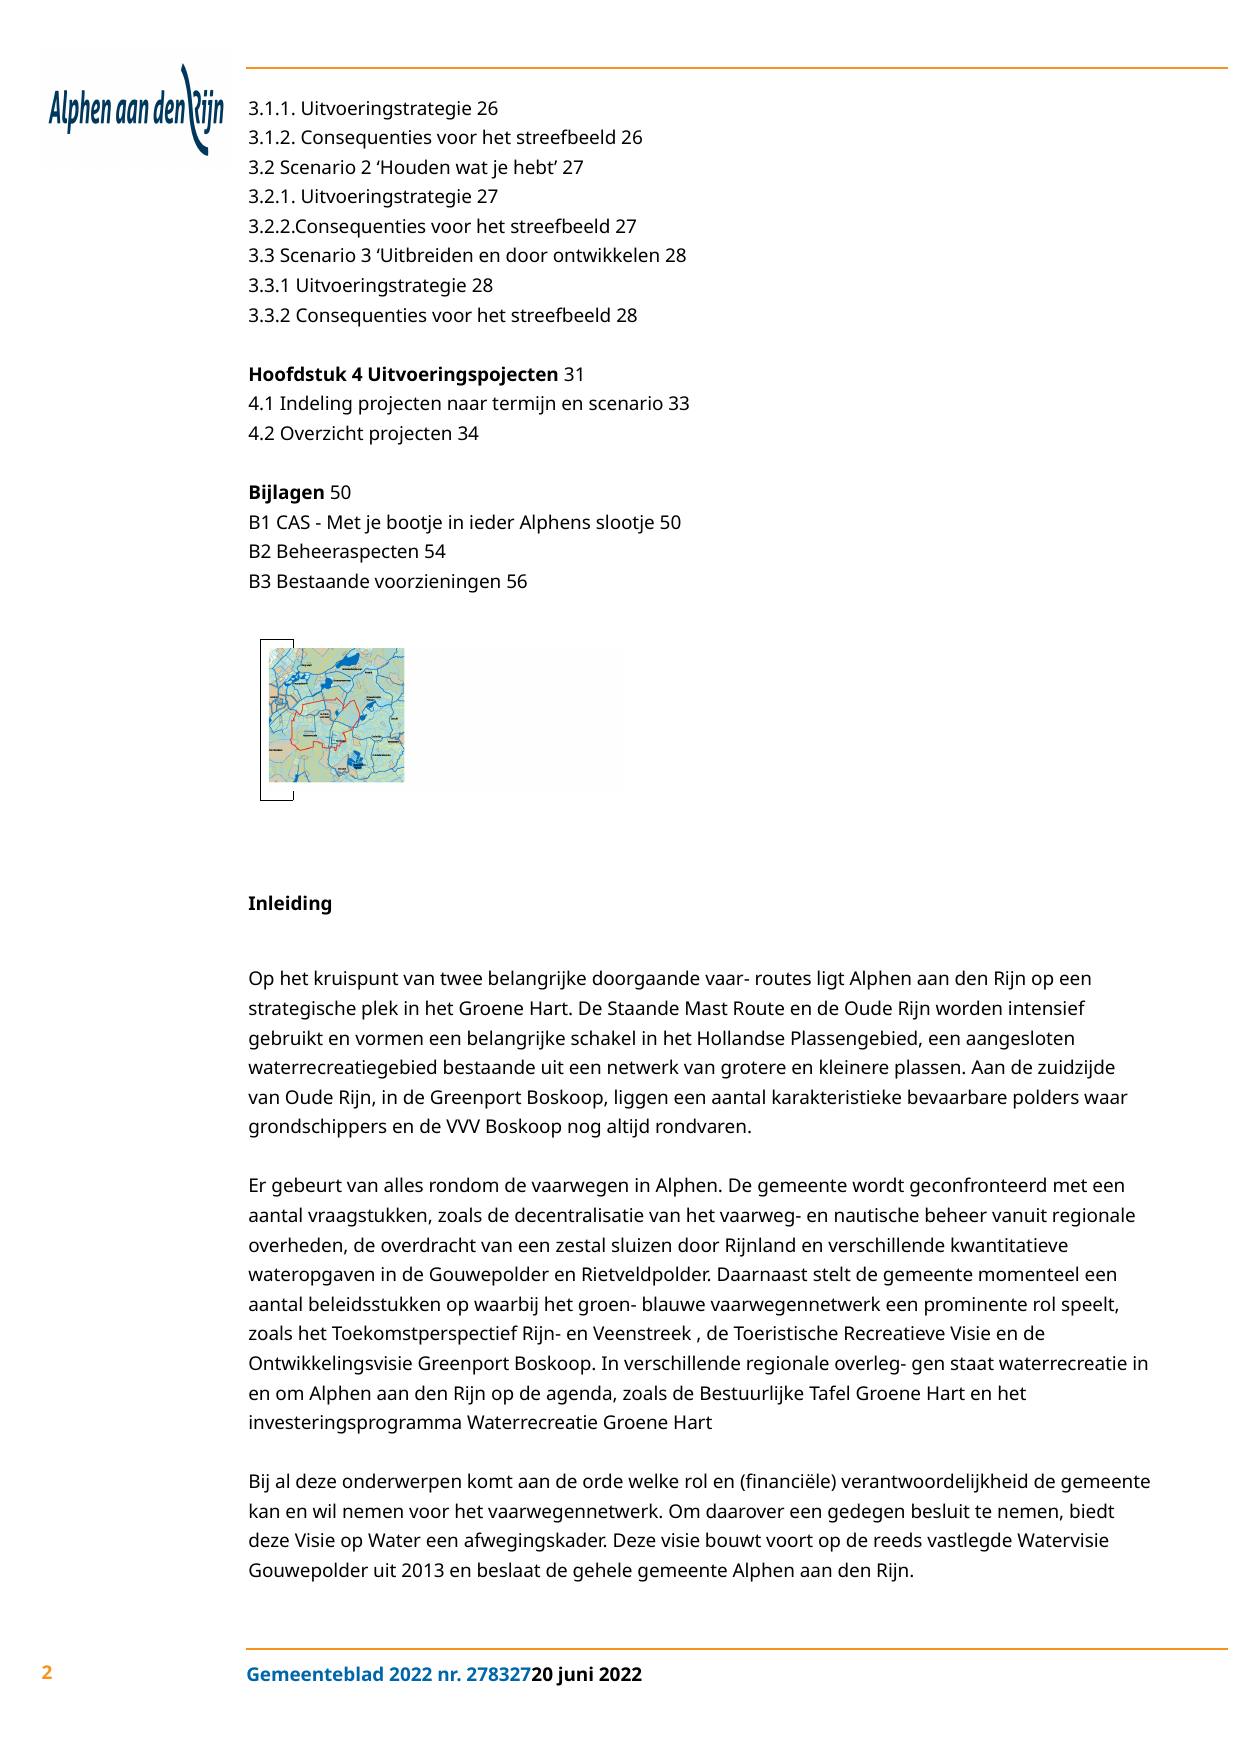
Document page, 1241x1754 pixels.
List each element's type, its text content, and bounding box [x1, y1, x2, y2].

text Inleiding [248, 888, 1152, 916]
text Hoofdstuk 4 Uitvoeringspojecten 31 [248, 361, 1152, 387]
text Bij al deze onderwerpen komt aan de orde welke rol en (financiële) verantwoordelijkheid de gemeente kan en wil nemen voor het vaarwegennetwerk. Om daarover een gedegen besluit te nemen, biedt deze Visie op Water een afwegingskader. Deze visie bouwt voort op de reeds vastlegde Watervisie Gouwepolder uit 2013 en beslaat de gehele gemeente Alphen aan den Rijn. [248, 1468, 1152, 1583]
text 3.2 Scenario 2 ‘Houden wat je hebt’ 27 [248, 154, 1152, 180]
text 3.1.1. Uitvoeringstrategie 26 [248, 95, 1152, 121]
text Bijlagen 50 [248, 479, 1152, 505]
text Er gebeurt van alles rondom de vaarwegen in Alphen. De gemeente wordt geconfronteerd met een aantal vraagstukken, zoals de decentralisatie van het vaarweg- en nautische beheer vanuit regionale overheden, de overdracht van een zestal sluizen door Rijnland en verschillende kwantitatieve wateropgaven in de Gouwepolder en Rietveldpolder. Daarnaast stelt de gemeente momenteel een aantal beleidsstukken op waarbij het groen- blauwe vaarwegennetwerk een prominente rol speelt, zoals het Toekomstperspectief Rijn- en Veenstreek , de Toeristische Recreatieve Visie en de Ontwikkelingsvisie Greenport Boskoop. In verschillende regionale overleg- gen staat waterrecreatie in en om Alphen aan den Rijn op de agenda, zoals de Bestuurlijke Tafel Groene Hart en het investeringsprogramma Waterrecreatie Groene Hart [248, 1173, 1152, 1435]
text 3.1.2. Consequenties voor het streefbeeld 26 [248, 124, 1152, 150]
picture [41, 47, 231, 172]
text 3.2.1. Uitvoeringstrategie 27 [248, 183, 1152, 209]
text 3.2.2.Consequenties voor het streefbeeld 27 [248, 213, 1152, 239]
text 4.2 Overzicht projecten 34 [248, 420, 1152, 446]
text 3.3.2 Consequenties voor het streefbeeld 28 [248, 302, 1152, 328]
text B1 CAS - Met je bootje in ieder Alphens slootje 50 [248, 509, 1152, 535]
text 3.3.1 Uitvoeringstrategie 28 [248, 272, 1152, 298]
text 4.1 Indeling projecten naar termijn en scenario 33 [248, 391, 1152, 416]
picture [268, 648, 624, 791]
text Op het kruispunt van twee belangrijke doorgaande vaar- routes ligt Alphen aan den Rijn op een strategische plek in het Groene Hart. De Staande Mast Route en de Oude Rijn worden intensief gebruikt en vormen een belangrijke schakel in het Hollandse Plassengebied, een aangesloten waterrecreatiegebied bestaande uit een netwerk van grotere en kleinere plassen. Aan de zuidzijde van Oude Rijn, in de Greenport Boskoop, liggen een aantal karakteristieke bevaarbare polders waar grondschippers en de VVV Boskoop nog altijd rondvaren. [248, 966, 1152, 1139]
text 3.3 Scenario 3 ‘Uitbreiden en door ontwikkelen 28 [248, 243, 1152, 268]
text B2 Beheeraspecten 54 [248, 538, 1152, 564]
text B3 Bestaande voorzieningen 56 [248, 568, 1152, 594]
